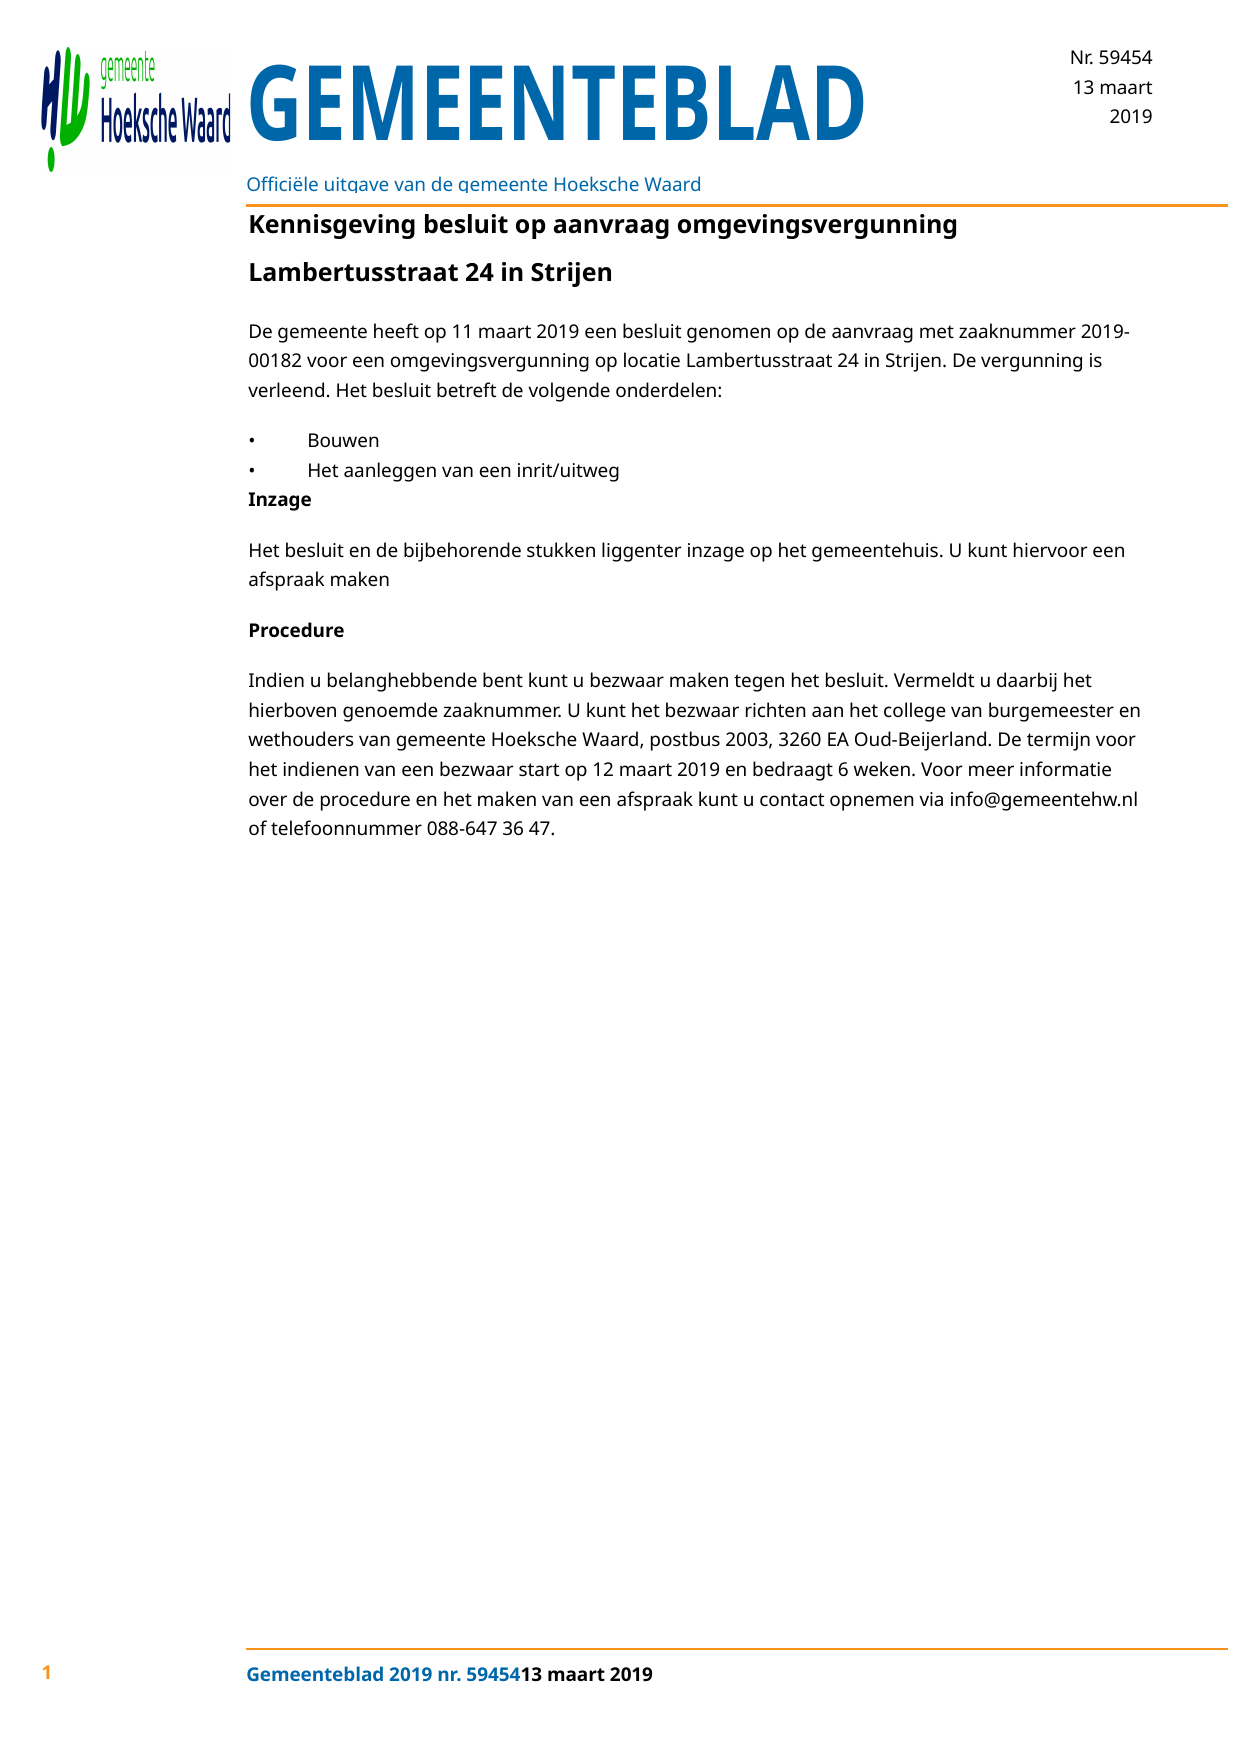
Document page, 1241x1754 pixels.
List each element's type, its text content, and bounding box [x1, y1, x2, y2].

text Het besluit en de bijbehorende stukken liggenter inzage op het gemeentehuis. U kunt hiervoor een afspraak maken [248, 537, 1152, 592]
picture [41, 47, 231, 172]
text Kennisgeving besluit op aanvraag omgevingsvergunning Lambertusstraat 24 in Strijen [248, 207, 1152, 288]
text Procedure [248, 617, 1152, 643]
list Het aanleggen van een inrit/uitweg [248, 457, 1152, 483]
text Indien u belanghebbende bent kunt u bezwaar maken tegen het besluit. Vermeldt u daarbij het hierboven genoemde zaaknummer. U kunt het bezwaar richten aan het college van burgemeester en wethouders van gemeente Hoeksche Waard, postbus 2003, 3260 EA Oud-Beijerland. De termijn voor het indienen van een bezwaar start op 12 maart 2019 en bedraagt 6 weken. Voor meer informatie over de procedure en het maken van een afspraak kunt u contact opnemen via info@gemeentehw.nl of telefoonnummer 088-647 36 47. [248, 667, 1152, 841]
text Inzage [248, 487, 1152, 512]
text De gemeente heeft op 11 maart 2019 een besluit genomen op de aanvraag met zaaknummer 2019-00182 voor een omgevingsvergunning op locatie Lambertusstraat 24 in Strijen. De vergunning is verleend. Het besluit betreft de volgende onderdelen: [248, 318, 1152, 403]
list Bouwen [248, 427, 1152, 453]
